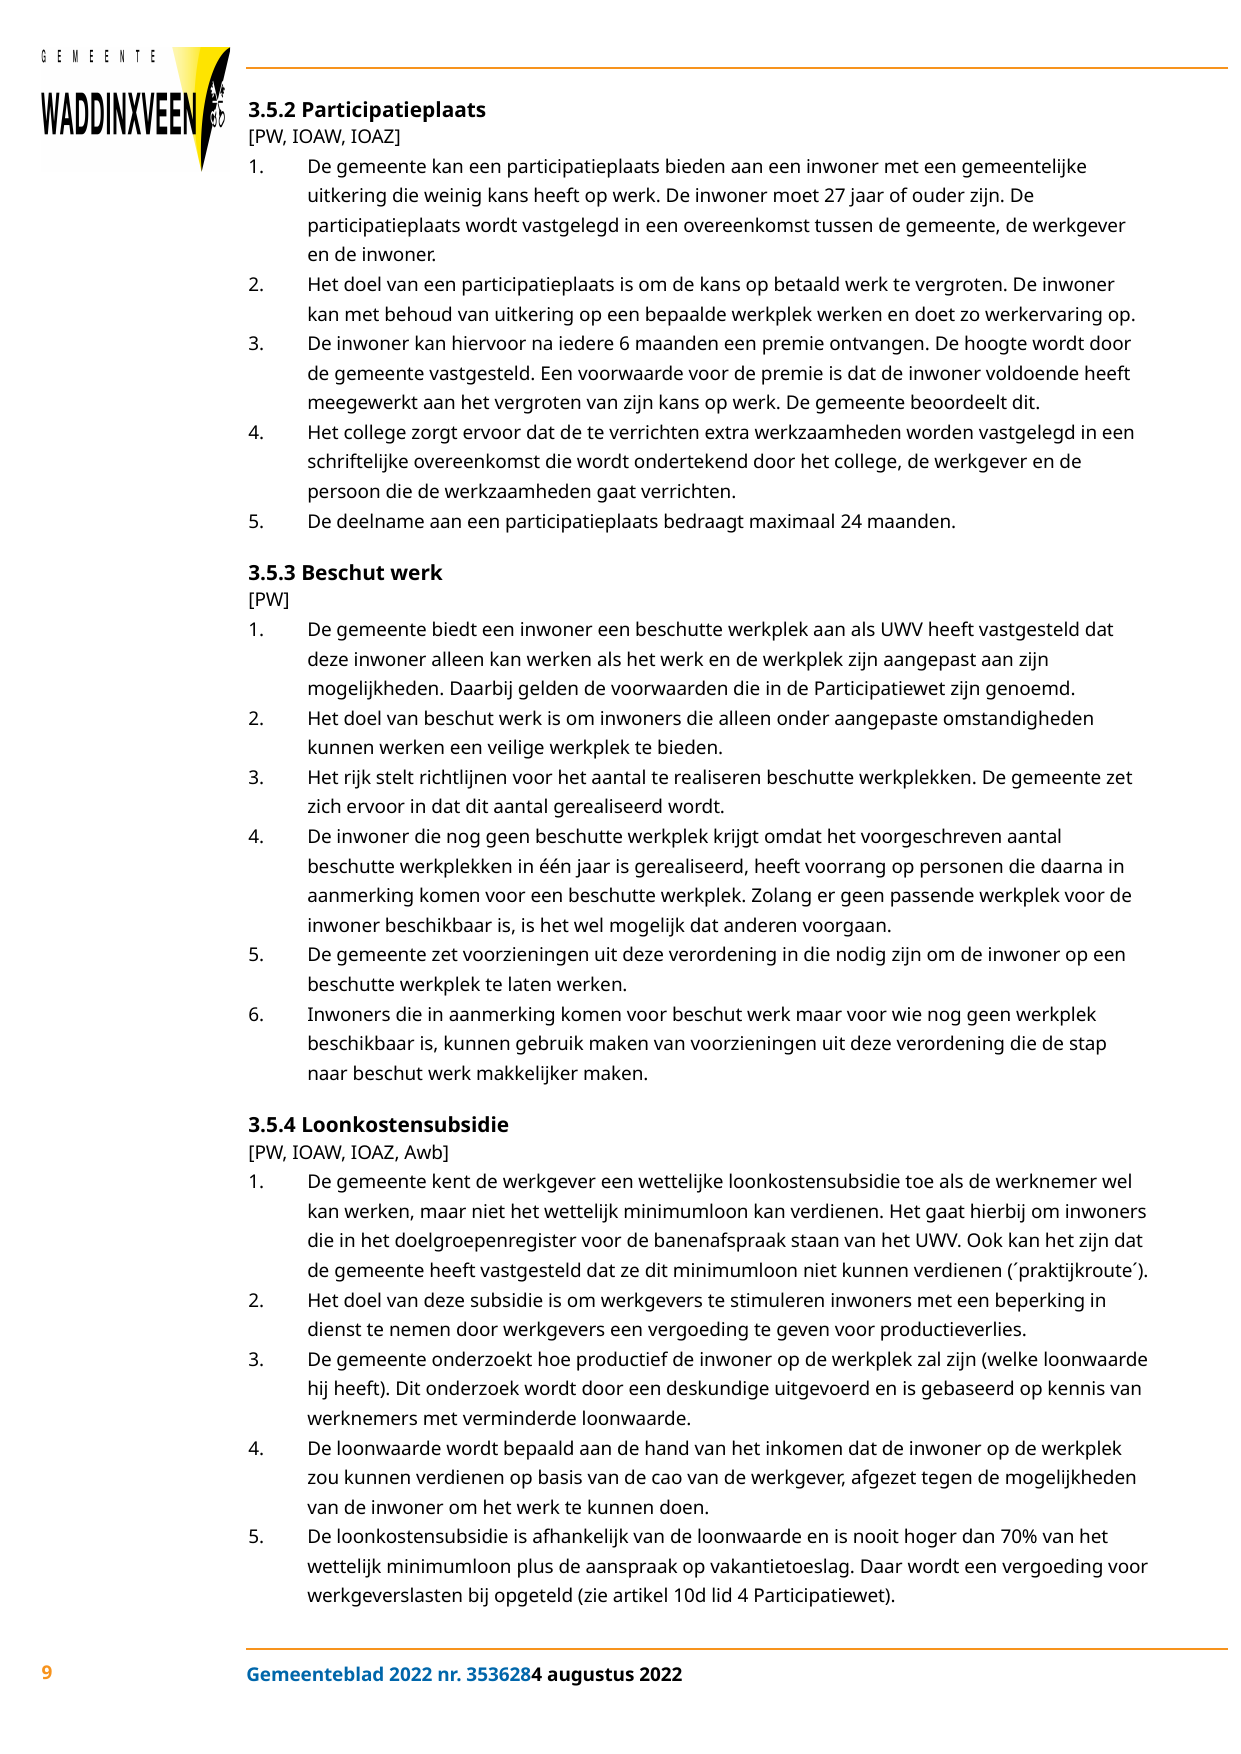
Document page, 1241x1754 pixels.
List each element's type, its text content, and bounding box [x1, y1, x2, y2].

text 3.5.4 Loonkostensubsidie [248, 1110, 1152, 1139]
text [PW] [248, 587, 1152, 612]
list De gemeente onderzoekt hoe productief de inwoner op de werkplek zal zijn (welke loonwaarde hij heeft). Dit onderzoek wordt door een deskundige uitgevoerd en is gebaseerd op kennis van werknemers met verminderde loonwaarde. [248, 1346, 1152, 1431]
list De gemeente kent de werkgever een wettelijke loonkostensubsidie toe als de werknemer wel kan werken, maar niet het wettelijk minimumloon kan verdienen. Het gaat hierbij om inwoners die in het doelgroepenregister voor de banenafspraak staan van het UWV. Ook kan het zijn dat de gemeente heeft vastgesteld dat ze dit minimumloon niet kunnen verdienen (´praktijkroute´). [248, 1168, 1152, 1283]
list Het college zorgt ervoor dat de te verrichten extra werkzaamheden worden vastgelegd in een schriftelijke overeenkomst die wordt ondertekend door het college, de werkgever en de persoon die de werkzaamheden gaat verrichten. [248, 419, 1152, 504]
list Het doel van deze subsidie is om werkgevers te stimuleren inwoners met een beperking in dienst te nemen door werkgevers een vergoeding te geven voor productieverlies. [248, 1287, 1152, 1342]
list De inwoner die nog geen beschutte werkplek krijgt omdat het voorgeschreven aantal beschutte werkplekken in één jaar is gerealiseerd, heeft voorrang op personen die daarna in aanmerking komen voor een beschutte werkplek. Zolang er geen passende werkplek voor de inwoner beschikbaar is, is het wel mogelijk dat anderen voorgaan. [248, 823, 1152, 938]
picture [41, 47, 231, 172]
list De loonwaarde wordt bepaald aan de hand van het inkomen dat de inwoner op de werkplek zou kunnen verdienen op basis van de cao van de werkgever, afgezet tegen de mogelijkheden van de inwoner om het werk te kunnen doen. [248, 1435, 1152, 1519]
list De gemeente kan een participatieplaats bieden aan een inwoner met een gemeentelijke uitkering die weinig kans heeft op werk. De inwoner moet 27 jaar of ouder zijn. De participatieplaats wordt vastgelegd in een overeenkomst tussen de gemeente, de werkgever en de inwoner. [248, 153, 1152, 267]
list Inwoners die in aanmerking komen voor beschut werk maar voor wie nog geen werkplek beschikbaar is, kunnen gebruik maken van voorzieningen uit deze verordening die de stap naar beschut werk makkelijker maken. [248, 1001, 1152, 1086]
text 3.5.3 Beschut werk [248, 558, 1152, 587]
list De gemeente biedt een inwoner een beschutte werkplek aan als UWV heeft vastgesteld dat deze inwoner alleen kan werken als het werk en de werkplek zijn aangepast aan zijn mogelijkheden. Daarbij gelden de voorwaarden die in de Participatiewet zijn genoemd. [248, 616, 1152, 701]
text 3.5.2 Participatieplaats [248, 95, 1152, 123]
list De deelname aan een participatieplaats bedraagt maximaal 24 maanden. [248, 508, 1152, 533]
list Het doel van een participatieplaats is om de kans op betaald werk te vergroten. De inwoner kan met behoud van uitkering op een bepaalde werkplek werken en doet zo werkervaring op. [248, 271, 1152, 326]
list De loonkostensubsidie is afhankelijk van de loonwaarde en is nooit hoger dan 70% van het wettelijk minimumloon plus de aanspraak op vakantietoeslag. Daar wordt een vergoeding voor werkgeverslasten bij opgeteld (zie artikel 10d lid 4 Participatiewet). [248, 1523, 1152, 1608]
list De gemeente zet voorzieningen uit deze verordening in die nodig zijn om de inwoner op een beschutte werkplek te laten werken. [248, 942, 1152, 997]
list De inwoner kan hiervoor na iedere 6 maanden een premie ontvangen. De hoogte wordt door de gemeente vastgesteld. Een voorwaarde voor de premie is dat de inwoner voldoende heeft meegewerkt aan het vergroten van zijn kans op werk. De gemeente beoordeelt dit. [248, 330, 1152, 415]
list Het rijk stelt richtlijnen voor het aantal te realiseren beschutte werkplekken. De gemeente zet zich ervoor in dat dit aantal gerealiseerd wordt. [248, 764, 1152, 819]
text [PW, IOAW, IOAZ, Awb] [248, 1139, 1152, 1164]
list Het doel van beschut werk is om inwoners die alleen onder aangepaste omstandigheden kunnen werken een veilige werkplek te bieden. [248, 705, 1152, 760]
text [PW, IOAW, IOAZ] [248, 123, 1152, 149]
